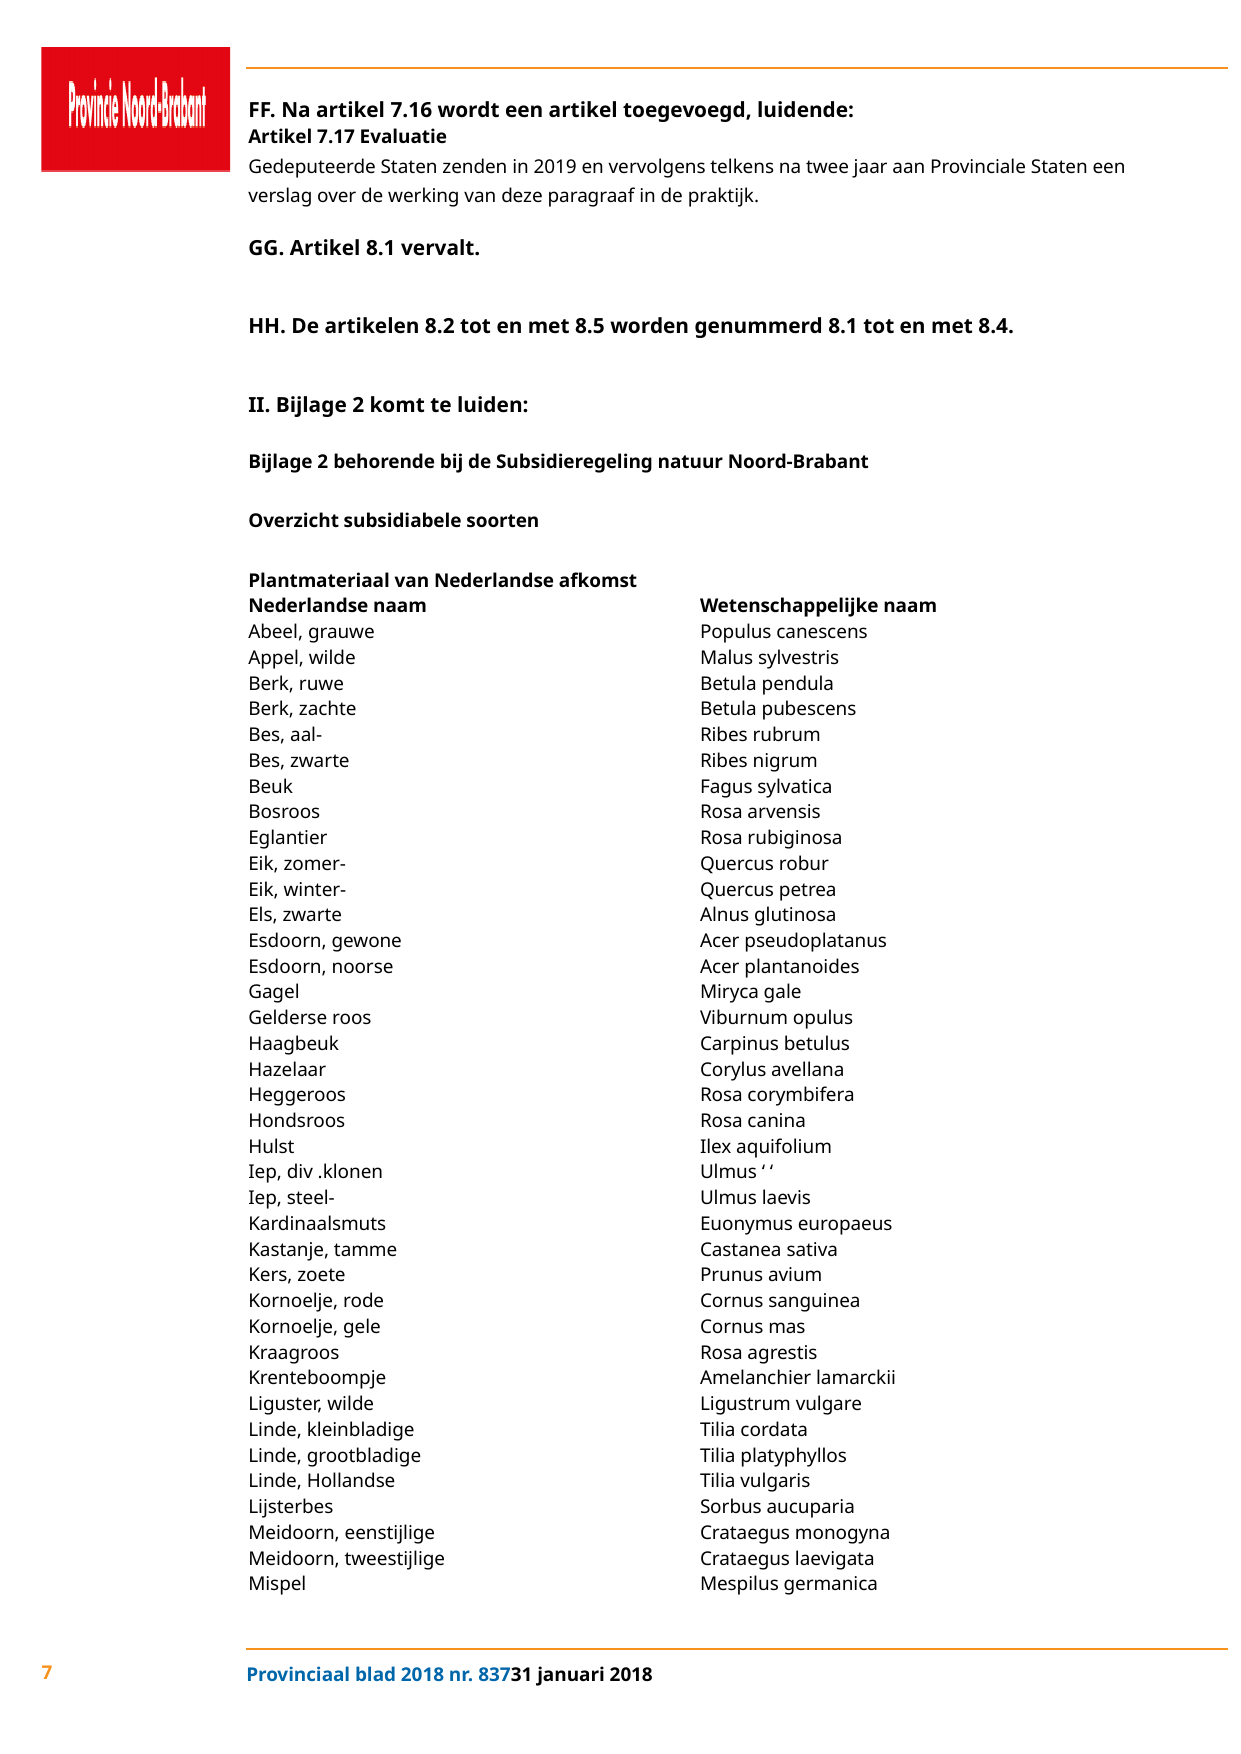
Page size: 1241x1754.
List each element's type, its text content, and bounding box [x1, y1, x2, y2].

table_cell Bes, aal- [248, 721, 700, 747]
table_cell Quercus robur [700, 850, 1152, 876]
text FF. Na artikel 7.16 wordt een artikel toegevoegd, luidende: [248, 95, 1152, 123]
text Overzicht subsidiabele soorten [248, 508, 1152, 533]
table_cell Rosa rubiginosa [700, 824, 1152, 850]
text HH. De artikelen 8.2 tot en met 8.5 worden genummerd 8.1 tot en met 8.4. [248, 312, 1152, 340]
table_cell Berk, zachte [248, 696, 700, 721]
table_cell Kardinaalsmuts [248, 1210, 700, 1236]
table_cell Carpinus betulus [700, 1030, 1152, 1056]
table_cell Malus sylvestris [700, 644, 1152, 670]
table_cell Wetenschappelijke naam [700, 593, 1152, 618]
table_cell Meidoorn, tweestijlige [248, 1545, 700, 1570]
table_cell Populus canescens [700, 619, 1152, 644]
table_cell Corylus avellana [700, 1056, 1152, 1082]
table_cell Prunus avium [700, 1262, 1152, 1287]
table_cell Kraagroos [248, 1339, 700, 1364]
table_cell Amelanchier lamarckii [700, 1365, 1152, 1390]
text GG. Artikel 8.1 vervalt. [248, 233, 1152, 261]
table_cell Tilia platyphyllos [700, 1442, 1152, 1467]
table_cell Bes, zwarte [248, 747, 700, 773]
text Gedeputeerde Staten zenden in 2019 en vervolgens telkens na twee jaar aan Provinciale Staten een verslag over de werking van deze paragraaf in de praktijk. [248, 153, 1152, 208]
table_cell Castanea sativa [700, 1236, 1152, 1262]
table_cell Kers, zoete [248, 1262, 700, 1287]
table_cell Lijsterbes [248, 1493, 700, 1519]
table_cell Hulst [248, 1133, 700, 1159]
table_cell Rosa corymbifera [700, 1082, 1152, 1107]
table_cell Eik, zomer- [248, 850, 700, 876]
table_cell Eik, winter- [248, 876, 700, 901]
table_cell Viburnum opulus [700, 1004, 1152, 1030]
text Artikel 7.17 Evaluatie [248, 123, 1152, 149]
text II. Bijlage 2 komt te luiden: [248, 391, 1152, 419]
table_cell Ligustrum vulgare [700, 1390, 1152, 1416]
text Bijlage 2 behorende bij de Subsidieregeling natuur Noord-Brabant [248, 448, 1152, 474]
table_cell Miryca gale [700, 979, 1152, 1004]
table_cell Eglantier [248, 824, 700, 850]
table_cell Ribes rubrum [700, 721, 1152, 747]
table_cell Tilia vulgaris [700, 1468, 1152, 1493]
table_cell Hondsroos [248, 1107, 700, 1133]
table_cell Cornus sanguinea [700, 1288, 1152, 1313]
table_cell Esdoorn, gewone [248, 927, 700, 953]
table_cell Gelderse roos [248, 1004, 700, 1030]
table_cell Heggeroos [248, 1082, 700, 1107]
table_cell Acer plantanoides [700, 953, 1152, 979]
table_cell Ilex aquifolium [700, 1133, 1152, 1159]
table_cell Mespilus germanica [700, 1570, 1152, 1596]
table_cell Ribes nigrum [700, 747, 1152, 773]
table_cell Iep, div .klonen [248, 1159, 700, 1184]
table_cell Cornus mas [700, 1313, 1152, 1339]
picture [41, 47, 231, 172]
table_cell Esdoorn, noorse [248, 953, 700, 979]
table_cell Ulmus ‘ ‘ [700, 1159, 1152, 1184]
table_header Plantmateriaal van Nederlandse afkomst [248, 567, 1152, 593]
table_cell Hazelaar [248, 1056, 700, 1082]
table_cell Kornoelje, rode [248, 1288, 700, 1313]
table_cell Linde, grootbladige [248, 1442, 700, 1467]
table_cell Euonymus europaeus [700, 1210, 1152, 1236]
table_cell Iep, steel- [248, 1185, 700, 1210]
table_cell Betula pubescens [700, 696, 1152, 721]
table_cell Acer pseudoplatanus [700, 927, 1152, 953]
table_cell Kastanje, tamme [248, 1236, 700, 1262]
table_cell Tilia cordata [700, 1416, 1152, 1442]
table_cell Rosa arvensis [700, 799, 1152, 824]
table_cell Beuk [248, 773, 700, 798]
table_cell Sorbus aucuparia [700, 1493, 1152, 1519]
table_cell Linde, Hollandse [248, 1468, 700, 1493]
table_cell Ulmus laevis [700, 1185, 1152, 1210]
table_cell Berk, ruwe [248, 670, 700, 696]
table_cell Abeel, grauwe [248, 619, 700, 644]
table_cell Linde, kleinbladige [248, 1416, 700, 1442]
table_cell Meidoorn, eenstijlige [248, 1519, 700, 1545]
table_cell Alnus glutinosa [700, 901, 1152, 927]
table_cell Crataegus laevigata [700, 1545, 1152, 1570]
table_cell Rosa agrestis [700, 1339, 1152, 1364]
table_cell Krenteboompje [248, 1365, 700, 1390]
table_cell Crataegus monogyna [700, 1519, 1152, 1545]
table_cell Haagbeuk [248, 1030, 700, 1056]
table_cell Appel, wilde [248, 644, 700, 670]
table_cell Fagus sylvatica [700, 773, 1152, 798]
table_cell Bosroos [248, 799, 700, 824]
table_cell Liguster, wilde [248, 1390, 700, 1416]
table_cell Quercus petrea [700, 876, 1152, 901]
table_cell Mispel [248, 1570, 700, 1596]
table_cell Kornoelje, gele [248, 1313, 700, 1339]
table_cell Rosa canina [700, 1107, 1152, 1133]
table_cell Nederlandse naam [248, 593, 700, 618]
table_cell Gagel [248, 979, 700, 1004]
table_cell Betula pendula [700, 670, 1152, 696]
table_cell Els, zwarte [248, 901, 700, 927]
